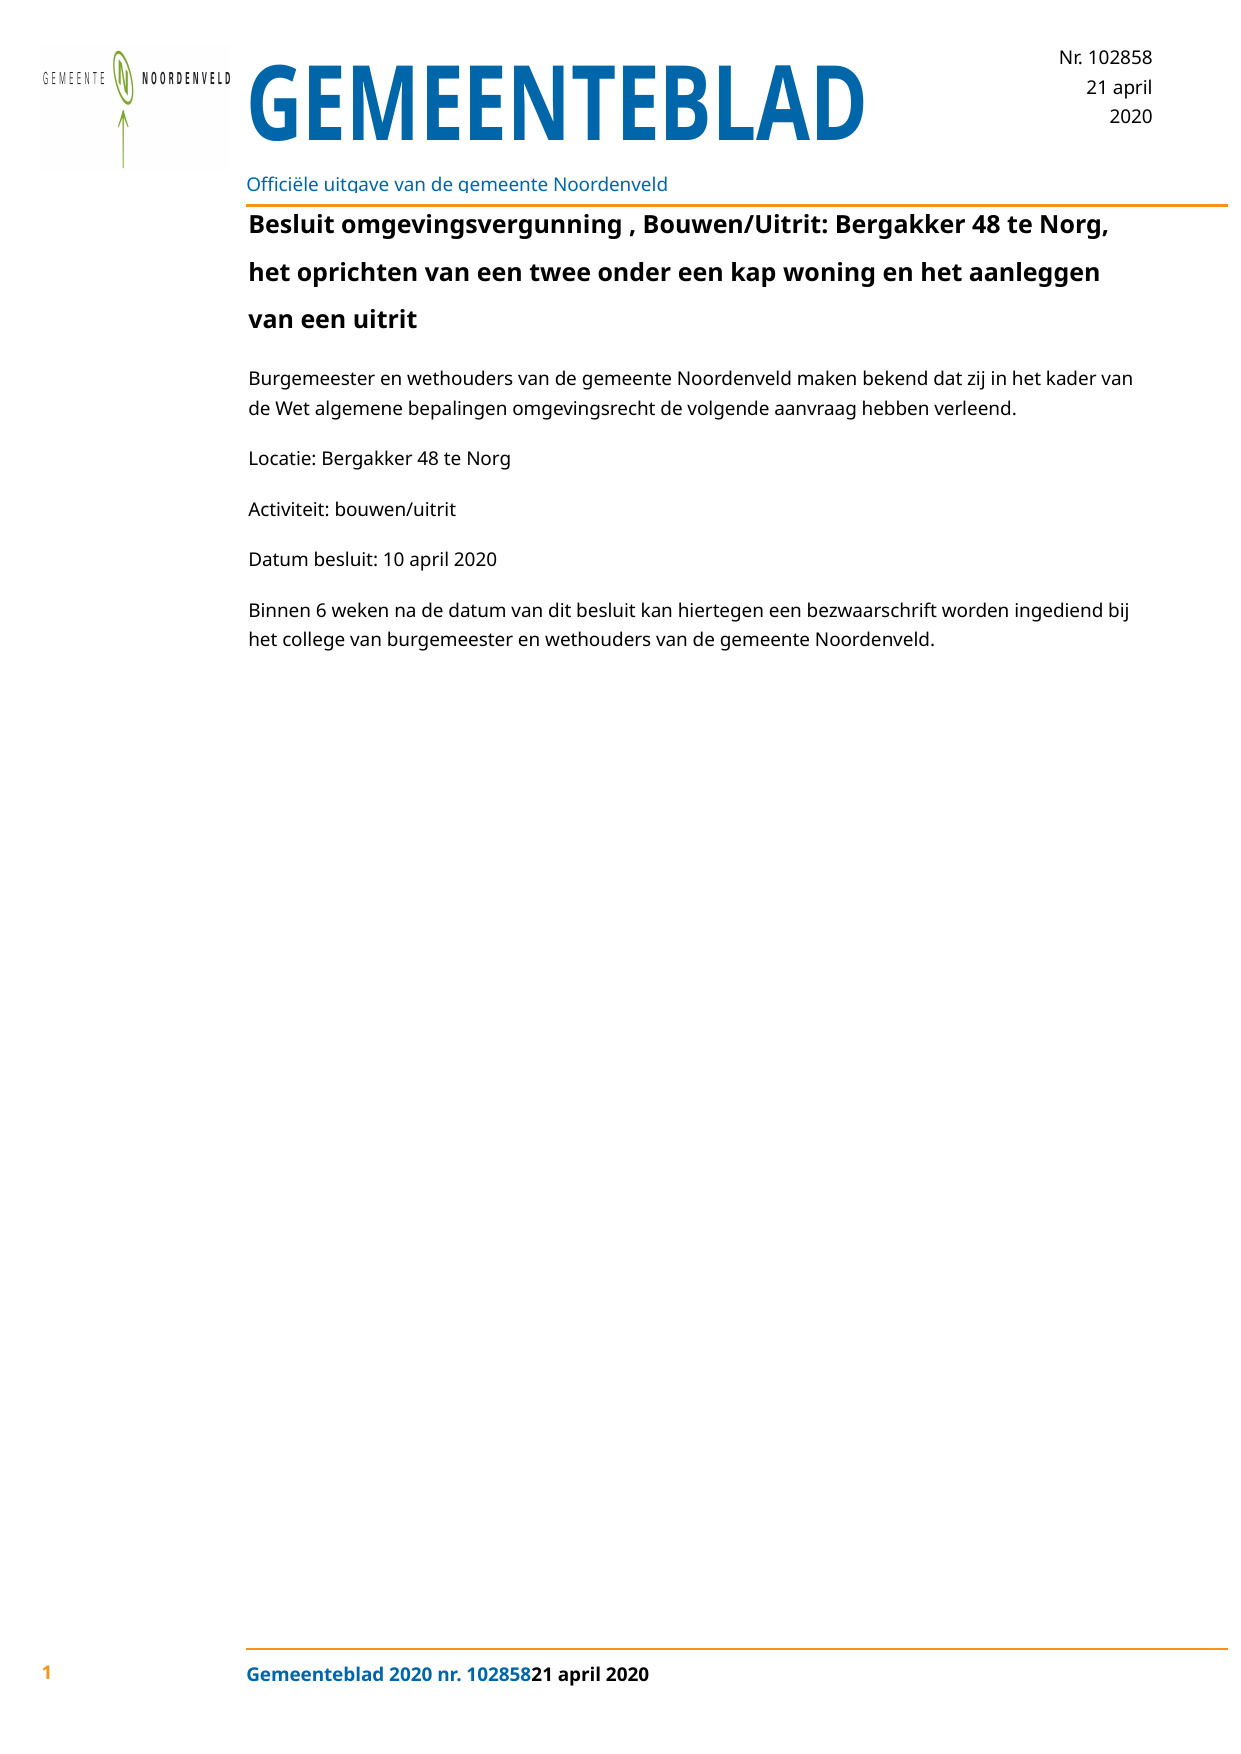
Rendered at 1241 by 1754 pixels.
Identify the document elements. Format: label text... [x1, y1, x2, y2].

text Besluit omgevingsvergunning , Bouwen/Uitrit: Bergakker 48 te Norg, het oprichten van een twee onder een kap woning en het aanleggen van een uitrit [248, 207, 1152, 336]
text Burgemeester en wethouders van de gemeente Noordenveld maken bekend dat zij in het kader van de Wet algemene bepalingen omgevingsrecht de volgende aanvraag hebben verleend. [248, 366, 1152, 421]
text Datum besluit: 10 april 2020 [248, 546, 1152, 572]
picture [41, 47, 231, 172]
text Activiteit: bouwen/uitrit [248, 496, 1152, 522]
text Locatie: Bergakker 48 te Norg [248, 446, 1152, 471]
text Binnen 6 weken na de datum van dit besluit kan hiertegen een bezwaarschrift worden ingediend bij het college van burgemeester en wethouders van de gemeente Noordenveld. [248, 597, 1152, 652]
